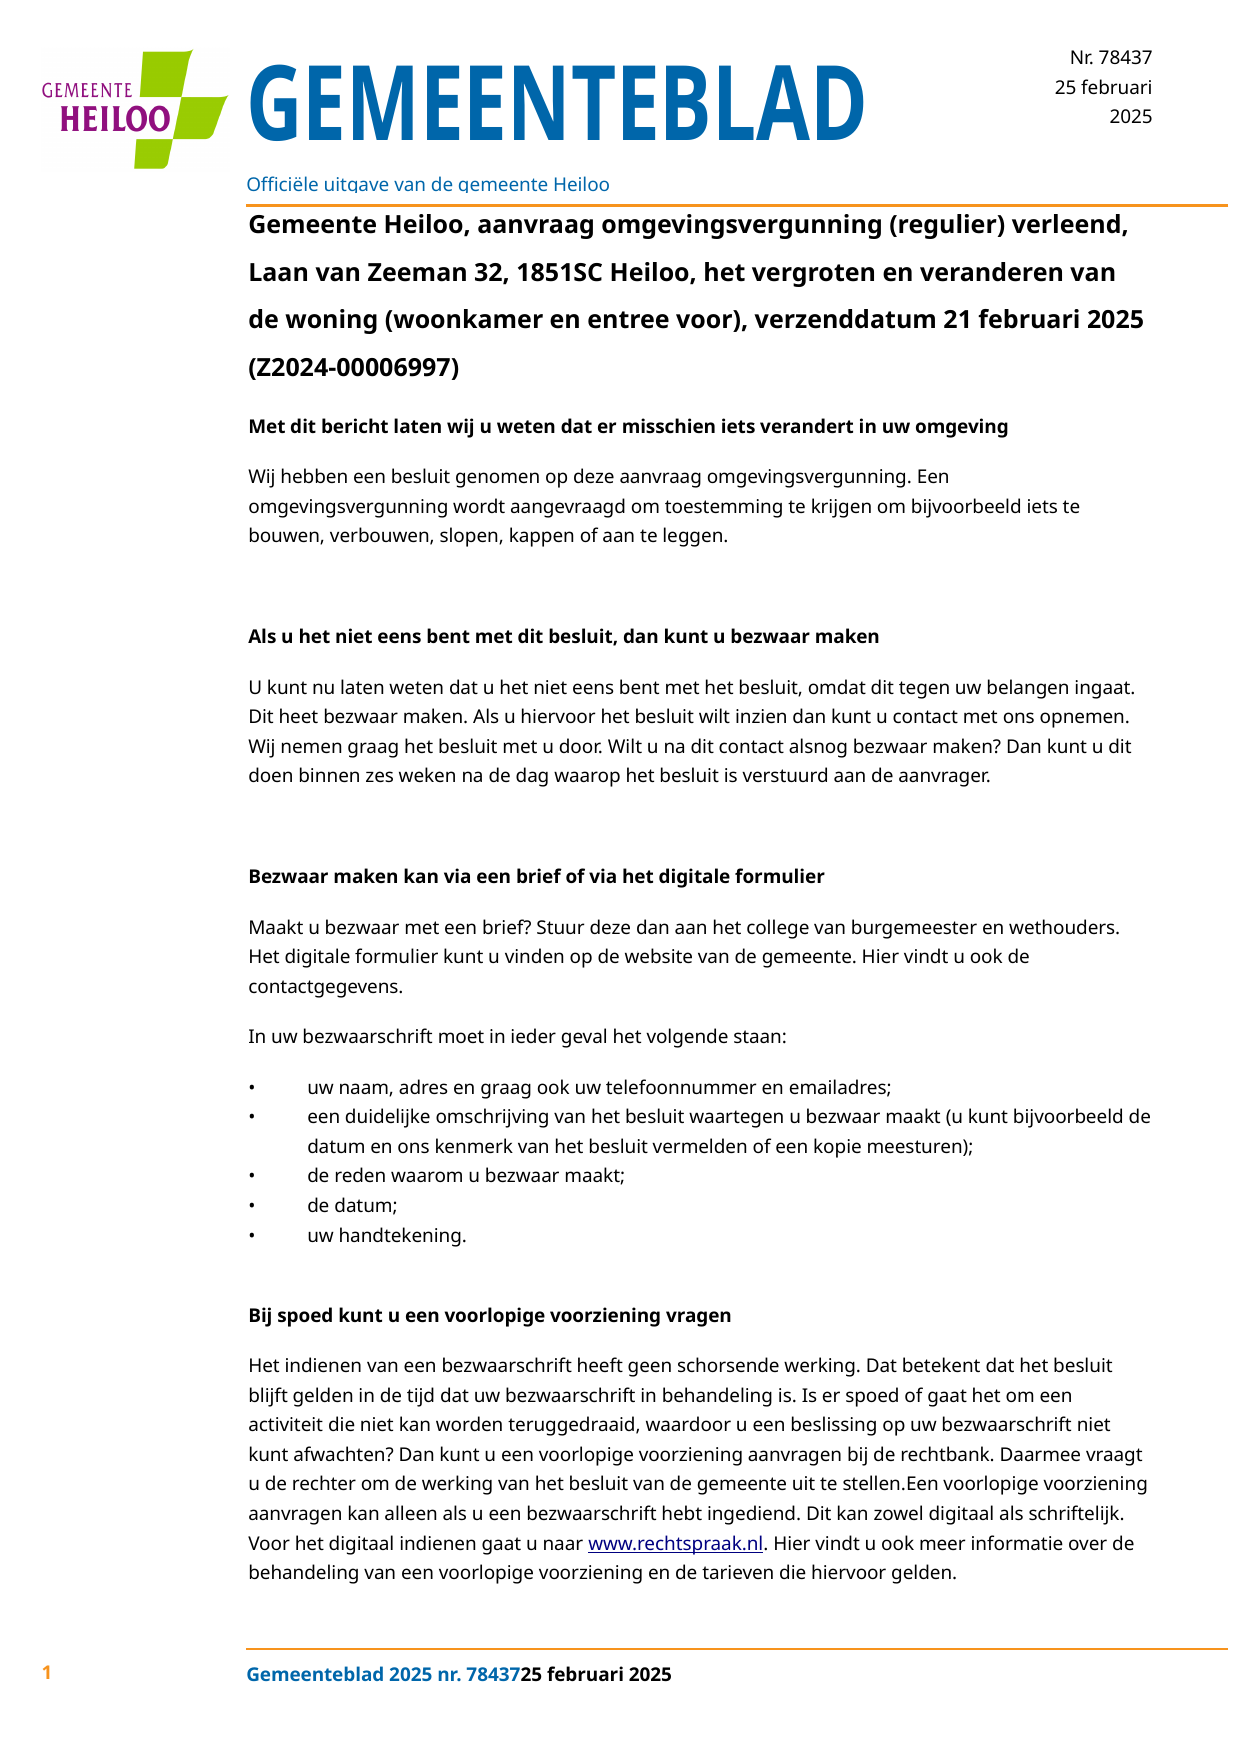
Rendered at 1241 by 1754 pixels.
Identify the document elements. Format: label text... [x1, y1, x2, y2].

text In uw bezwaarschrift moet in ieder geval het volgende staan: [248, 1023, 1152, 1049]
text Bij spoed kunt u een voorlopige voorziening vragen [248, 1302, 1152, 1328]
list een duidelijke omschrijving van het besluit waartegen u bezwaar maakt (u kunt bijvoorbeeld de datum en ons kenmerk van het besluit vermelden of een kopie meesturen); [248, 1103, 1152, 1159]
text Gemeente Heiloo, aanvraag omgevingsvergunning (regulier) verleend, Laan van Zeeman 32, 1851SC Heiloo, het vergroten en veranderen van de woning (woonkamer en entree voor), verzenddatum 21 februari 2025 (Z2024-00006997) [248, 207, 1152, 384]
text Bezwaar maken kan via een brief of via het digitale formulier [248, 863, 1152, 889]
list de datum; [248, 1192, 1152, 1218]
list uw naam, adres en graag ook uw telefoonnummer en emailadres; [248, 1074, 1152, 1100]
text Met dit bericht laten wij u weten dat er misschien iets verandert in uw omgeving [248, 413, 1152, 439]
picture [41, 47, 231, 172]
list de reden waarom u bezwaar maakt; [248, 1163, 1152, 1188]
text Het indienen van een bezwaarschrift heeft geen schorsende werking. Dat betekent dat het besluit blijft gelden in de tijd dat uw bezwaarschrift in behandeling is. Is er spoed of gaat het om een activiteit die niet kan worden teruggedraaid, waardoor u een beslissing op uw bezwaarschrift niet kunt afwachten? Dan kunt u een voorlopige voorziening aanvragen bij de rechtbank. Daarmee vraagt u de rechter om de werking van het besluit van de gemeente uit te stellen.Een voorlopige voorziening aanvragen kan alleen als u een bezwaarschrift hebt ingediend. Dit kan zowel digitaal als schriftelijk. Voor het digitaal indienen gaat u naar www.rechtspraak.nl. Hier vindt u ook meer informatie over de behandeling van een voorlopige voorziening en de tarieven die hiervoor gelden. [248, 1352, 1152, 1585]
text Als u het niet eens bent met dit besluit, dan kunt u bezwaar maken [248, 623, 1152, 649]
list uw handtekening. [248, 1222, 1152, 1248]
text Wij hebben een besluit genomen op deze aanvraag omgevingsvergunning. Een omgevingsvergunning wordt aangevraagd om toestemming te krijgen om bijvoorbeeld iets te bouwen, verbouwen, slopen, kappen of aan te leggen. [248, 463, 1152, 548]
text Maakt u bezwaar met een brief? Stuur deze dan aan het college van burgemeester en wethouders. Het digitale formulier kunt u vinden op de website van de gemeente. Hier vindt u ook de contactgegevens. [248, 914, 1152, 999]
text U kunt nu laten weten dat u het niet eens bent met het besluit, omdat dit tegen uw belangen ingaat. Dit heet bezwaar maken. Als u hiervoor het besluit wilt inzien dan kunt u contact met ons opnemen. Wij nemen graag het besluit met u door. Wilt u na dit contact alsnog bezwaar maken? Dan kunt u dit doen binnen zes weken na de dag waarop het besluit is verstuurd aan de aanvrager. [248, 674, 1152, 788]
